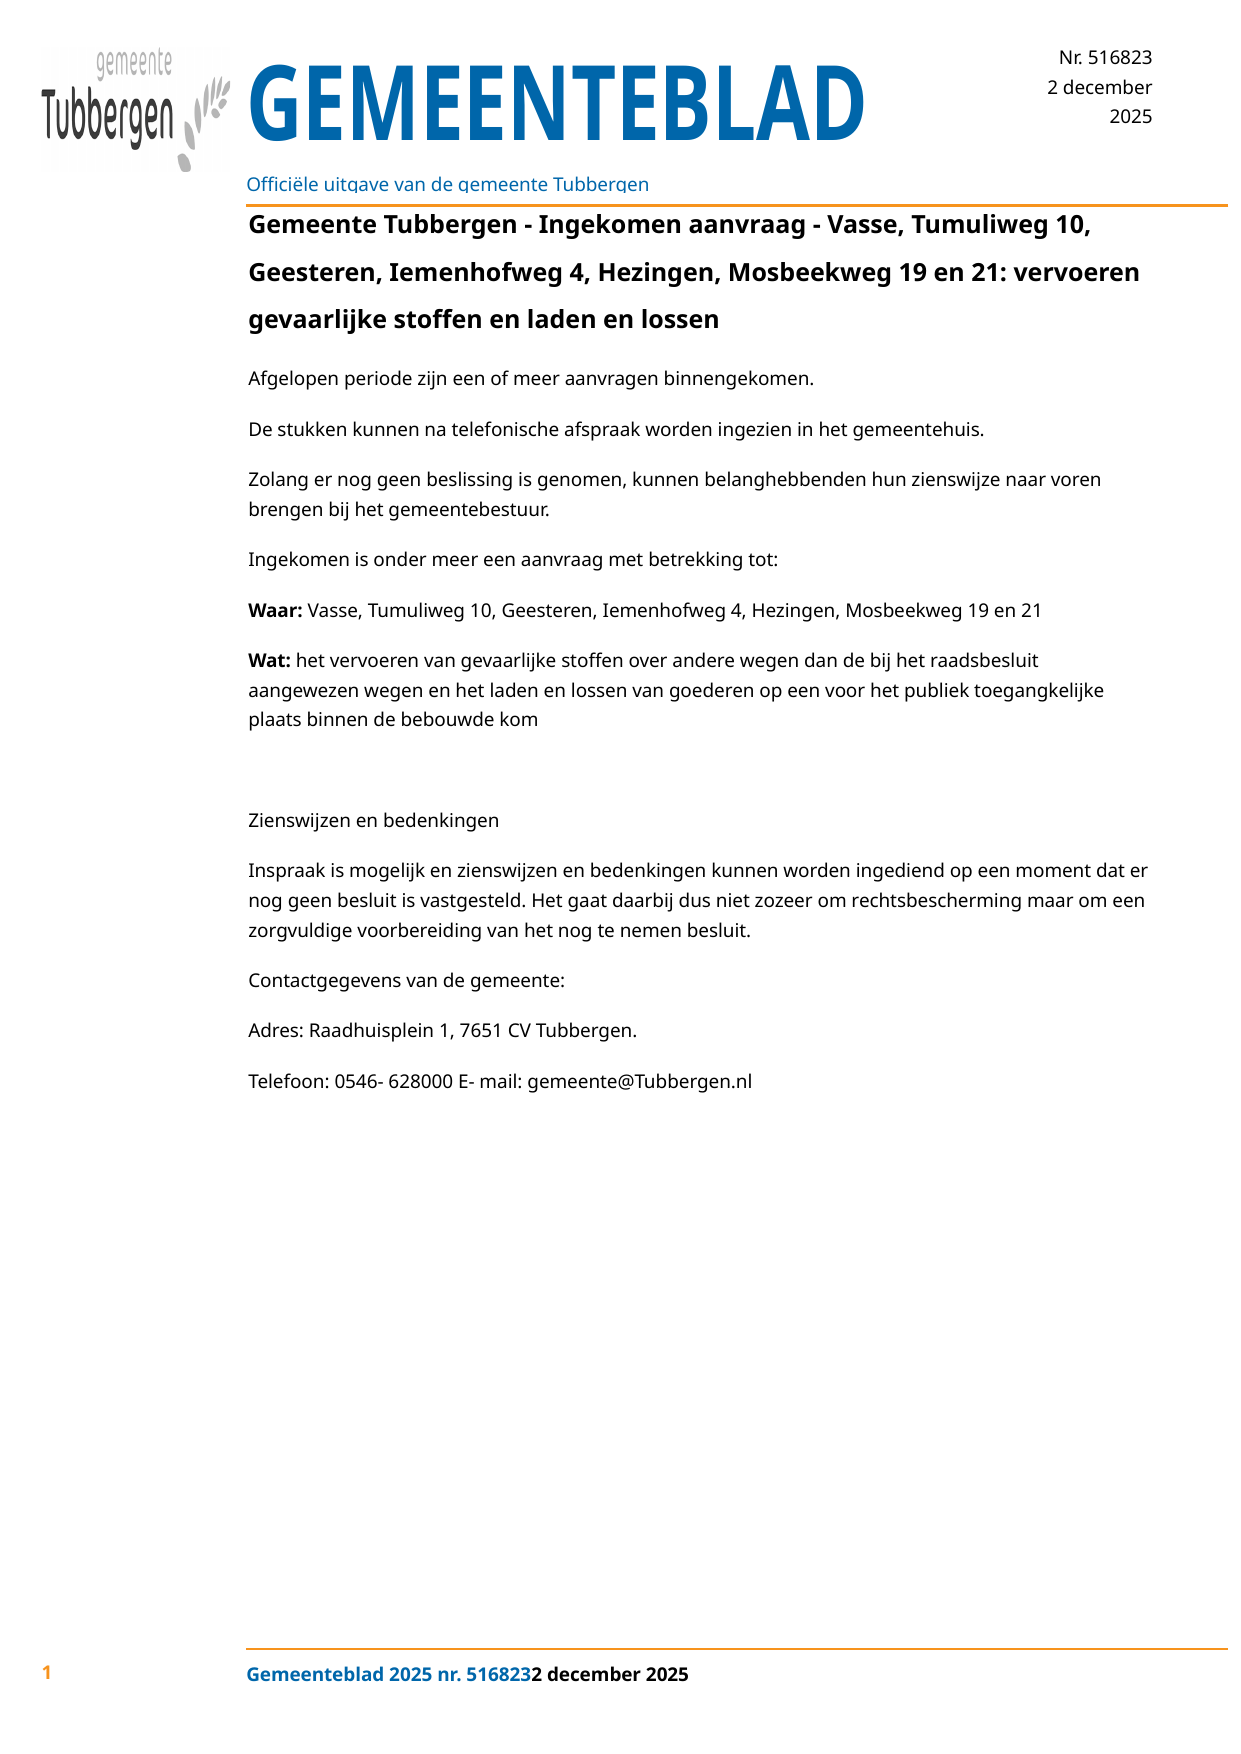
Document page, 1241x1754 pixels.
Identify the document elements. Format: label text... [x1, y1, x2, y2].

picture [41, 47, 231, 172]
text Gemeente Tubbergen - Ingekomen aanvraag - Vasse, Tumuliweg 10, Geesteren, Iemenhofweg 4, Hezingen, Mosbeekweg 19 en 21: vervoeren gevaarlijke stoffen en laden en lossen [248, 207, 1152, 336]
text Inspraak is mogelijk en zienswijzen en bedenkingen kunnen worden ingediend op een moment dat er nog geen besluit is vastgesteld. Het gaat daarbij dus niet zozeer om rechtsbescherming maar om een zorgvuldige voorbereiding van het nog te nemen besluit. [248, 858, 1152, 942]
text Afgelopen periode zijn een of meer aanvragen binnengekomen. [248, 366, 1152, 391]
text Zolang er nog geen beslissing is genomen, kunnen belanghebbenden hun zienswijze naar voren brengen bij het gemeentebestuur. [248, 466, 1152, 522]
text Wat: het vervoeren van gevaarlijke stoffen over andere wegen dan de bij het raadsbesluit aangewezen wegen en het laden en lossen van goederen op een voor het publiek toegangkelijke plaats binnen de bebouwde kom [248, 647, 1152, 732]
text Telefoon: 0546- 628000 E- mail: gemeente@Tubbergen.nl [248, 1068, 1152, 1094]
text Waar: Vasse, Tumuliweg 10, Geesteren, Iemenhofweg 4, Hezingen, Mosbeekweg 19 en 21 [248, 597, 1152, 622]
text Zienswijzen en bedenkingen [248, 807, 1152, 833]
text Contactgegevens van de gemeente: [248, 967, 1152, 993]
text Ingekomen is onder meer een aanvraag met betrekking tot: [248, 546, 1152, 572]
text De stukken kunnen na telefonische afspraak worden ingezien in het gemeentehuis. [248, 416, 1152, 442]
text Adres: Raadhuisplein 1, 7651 CV Tubbergen. [248, 1018, 1152, 1043]
